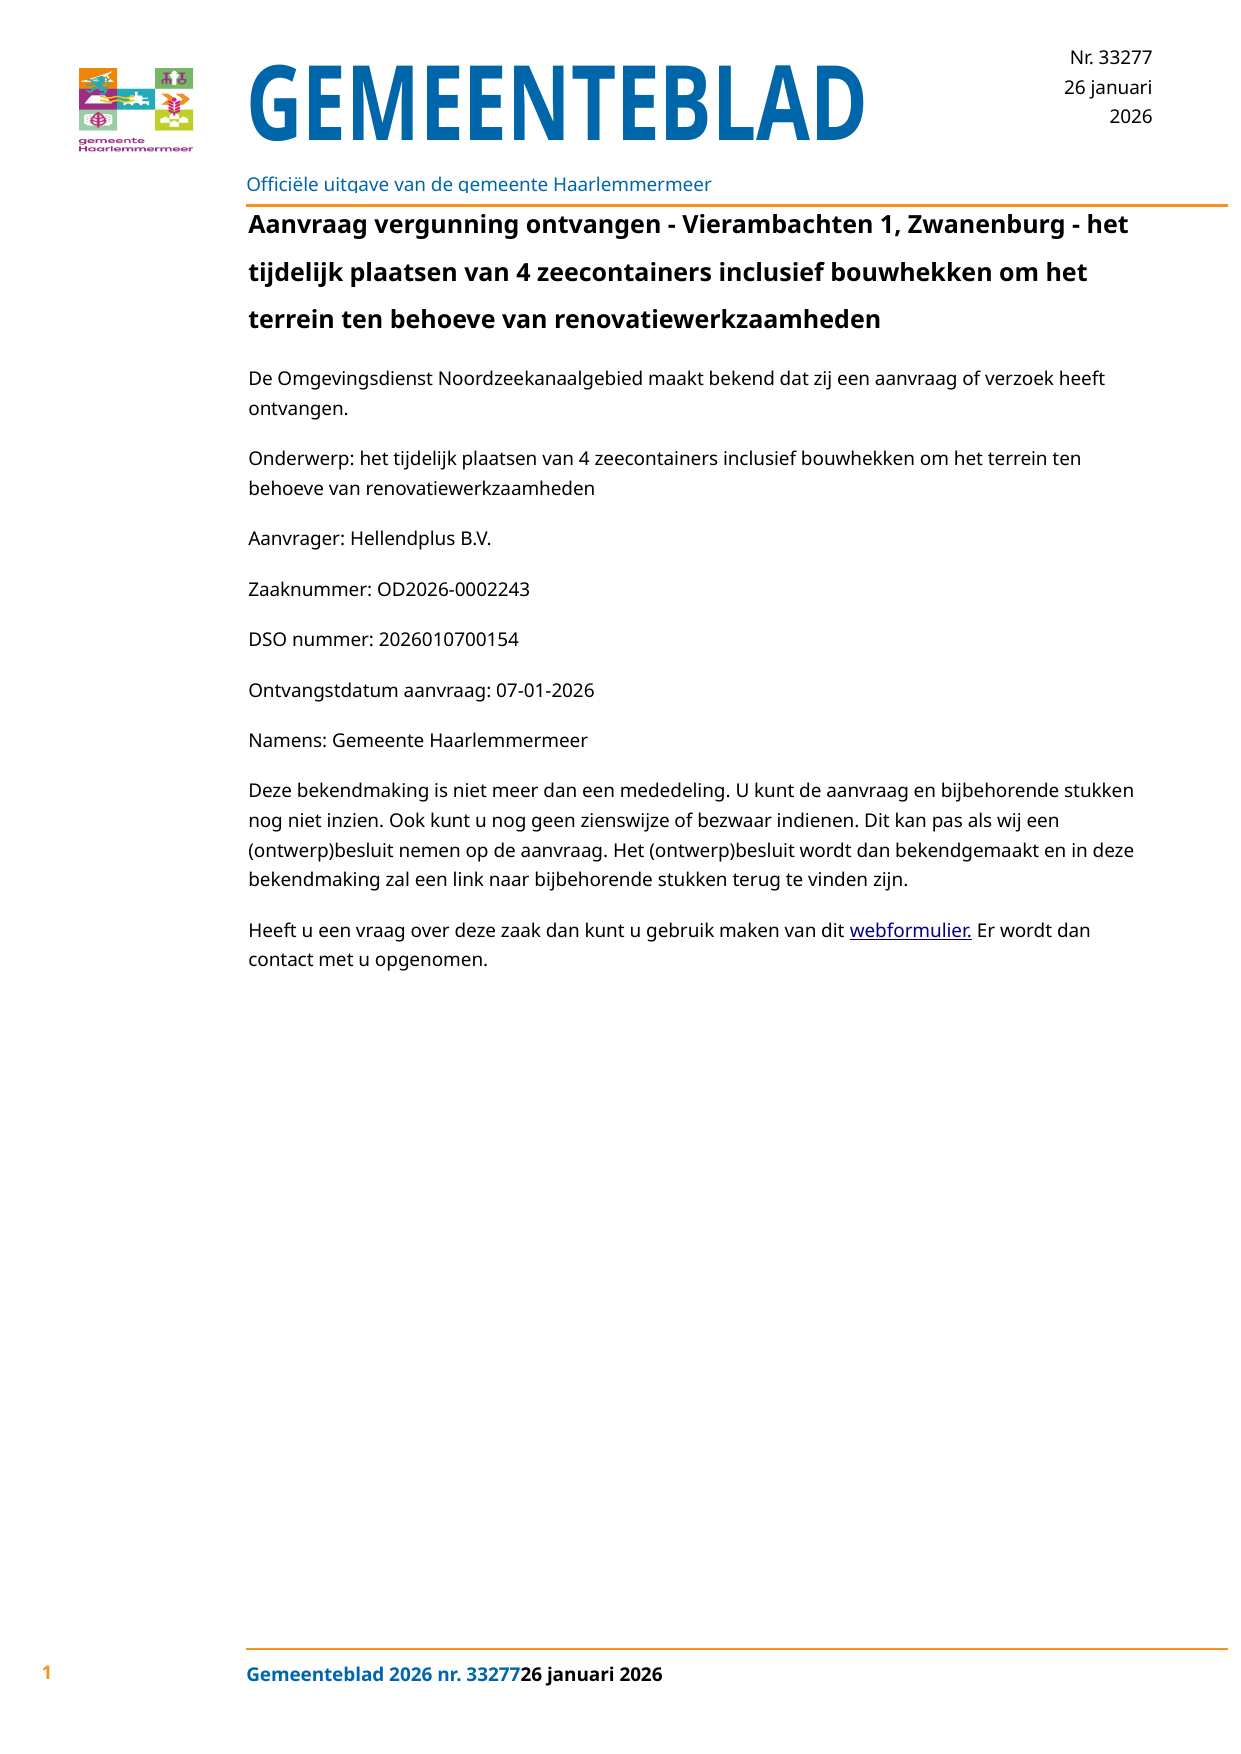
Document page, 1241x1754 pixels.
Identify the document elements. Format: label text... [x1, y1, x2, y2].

text Aanvrager: Hellendplus B.V. [248, 526, 1152, 551]
picture [41, 47, 231, 172]
text Deze bekendmaking is niet meer dan een mededeling. U kunt de aanvraag en bijbehorende stukken nog niet inzien. Ook kunt u nog geen zienswijze of bezwaar indienen. Dit kan pas als wij een (ontwerp)besluit nemen op de aanvraag. Het (ontwerp)besluit wordt dan bekendgemaakt en in deze bekendmaking zal een link naar bijbehorende stukken terug te vinden zijn. [248, 778, 1152, 892]
text Ontvangstdatum aanvraag: 07-01-2026 [248, 677, 1152, 702]
text De Omgevingsdienst Noordzeekanaalgebied maakt bekend dat zij een aanvraag of verzoek heeft ontvangen. [248, 366, 1152, 421]
text Heeft u een vraag over deze zaak dan kunt u gebruik maken van dit webformulier. Er wordt dan contact met u opgenomen. [248, 917, 1152, 972]
text Namens: Gemeente Haarlemmermeer [248, 727, 1152, 753]
text Zaaknummer: OD2026-0002243 [248, 576, 1152, 602]
text Onderwerp: het tijdelijk plaatsen van 4 zeecontainers inclusief bouwhekken om het terrein ten behoeve van renovatiewerkzaamheden [248, 446, 1152, 501]
text DSO nummer: 2026010700154 [248, 626, 1152, 652]
text Aanvraag vergunning ontvangen - Vierambachten 1, Zwanenburg - het tijdelijk plaatsen van 4 zeecontainers inclusief bouwhekken om het terrein ten behoeve van renovatiewerkzaamheden [248, 207, 1152, 336]
